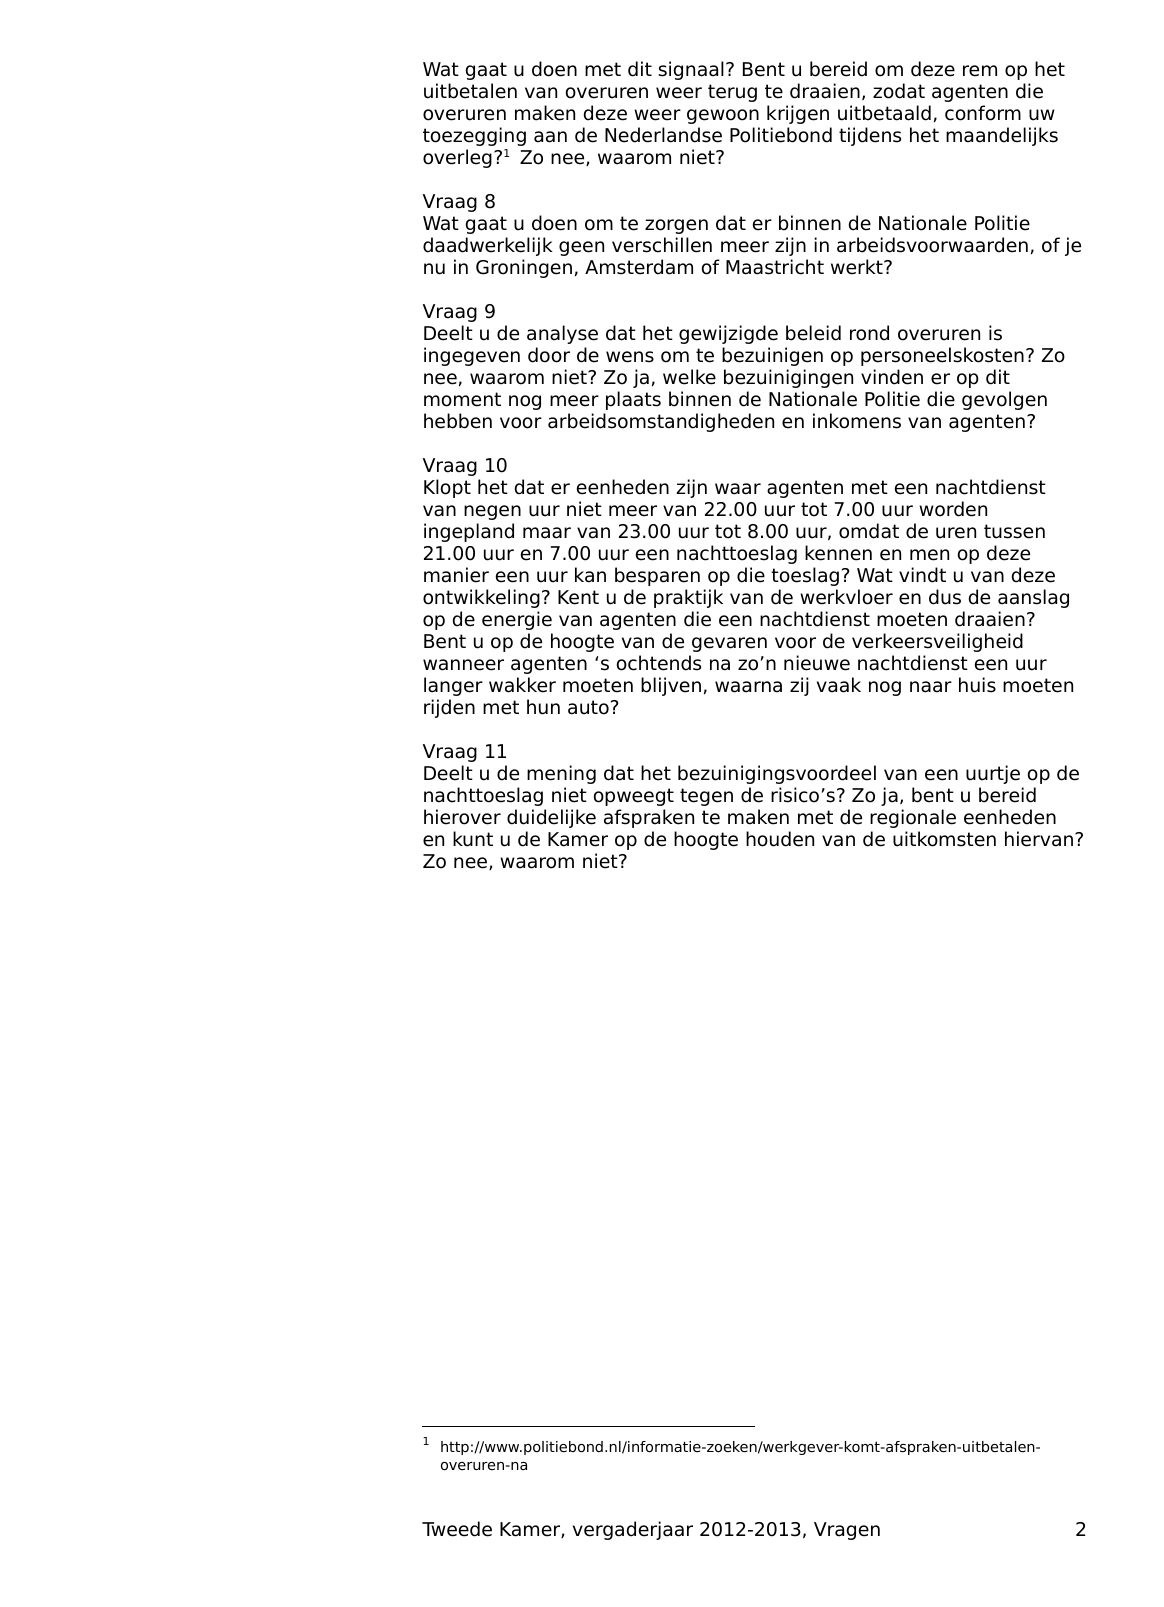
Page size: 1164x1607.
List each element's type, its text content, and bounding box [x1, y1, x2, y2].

text Deelt u de analyse dat het gewijzigde beleid rond overuren is ingegeven door de wens om te bezuinigen op personeelskosten? Zo nee, waarom niet? Zo ja, welke bezuinigingen vinden er op dit moment nog meer plaats binnen de Nationale Politie die gevolgen hebben voor arbeidsomstandigheden en inkomens van agenten? [422, 323, 1087, 433]
text Wat gaat u doen met dit signaal? Bent u bereid om deze rem op het uitbetalen van overuren weer terug te draaien, zodat agenten die overuren maken deze weer gewoon krijgen uitbetaald, conform uw toezegging aan de Nederlandse Politiebond tijdens het maandelijks overleg? Zo nee, waarom niet? [422, 59, 1087, 169]
text Vraag 10 [422, 455, 1087, 477]
text Klopt het dat er eenheden zijn waar agenten met een nachtdienst van negen uur niet meer van 22.00 uur tot 7.00 uur worden ingepland maar van 23.00 uur tot 8.00 uur, omdat de uren tussen 21.00 uur en 7.00 uur een nachttoeslag kennen en men op deze manier een uur kan besparen op die toeslag? Wat vindt u van deze ontwikkeling? Kent u de praktijk van de werkvloer en dus de aanslag op de energie van agenten die een nachtdienst moeten draaien? [422, 477, 1087, 631]
text Vraag 11 [422, 741, 1087, 763]
text Deelt u de mening dat het bezuinigingsvoordeel van een uurtje op de nachttoeslag niet opweegt tegen de risico’s? Zo ja, bent u bereid hierover duidelijke afspraken te maken met de regionale eenheden en kunt u de Kamer op de hoogte houden van de uitkomsten hiervan? Zo nee, waarom niet? [422, 763, 1087, 873]
text Vraag 9 [422, 301, 1087, 323]
text Vraag 8 [422, 191, 1087, 213]
text Wat gaat u doen om te zorgen dat er binnen de Nationale Politie daadwerkelijk geen verschillen meer zijn in arbeidsvoorwaarden, of je nu in Groningen, Amsterdam of Maastricht werkt? [422, 213, 1087, 279]
text http://www.politiebond.nl/informatie-zoeken/werkgever-komt-afspraken-uitbetalen-overuren-na [422, 1435, 1087, 1474]
text Bent u op de hoogte van de gevaren voor de verkeersveiligheid wanneer agenten ‘s ochtends na zo’n nieuwe nachtdienst een uur langer wakker moeten blijven, waarna zij vaak nog naar huis moeten rijden met hun auto? [422, 631, 1087, 719]
